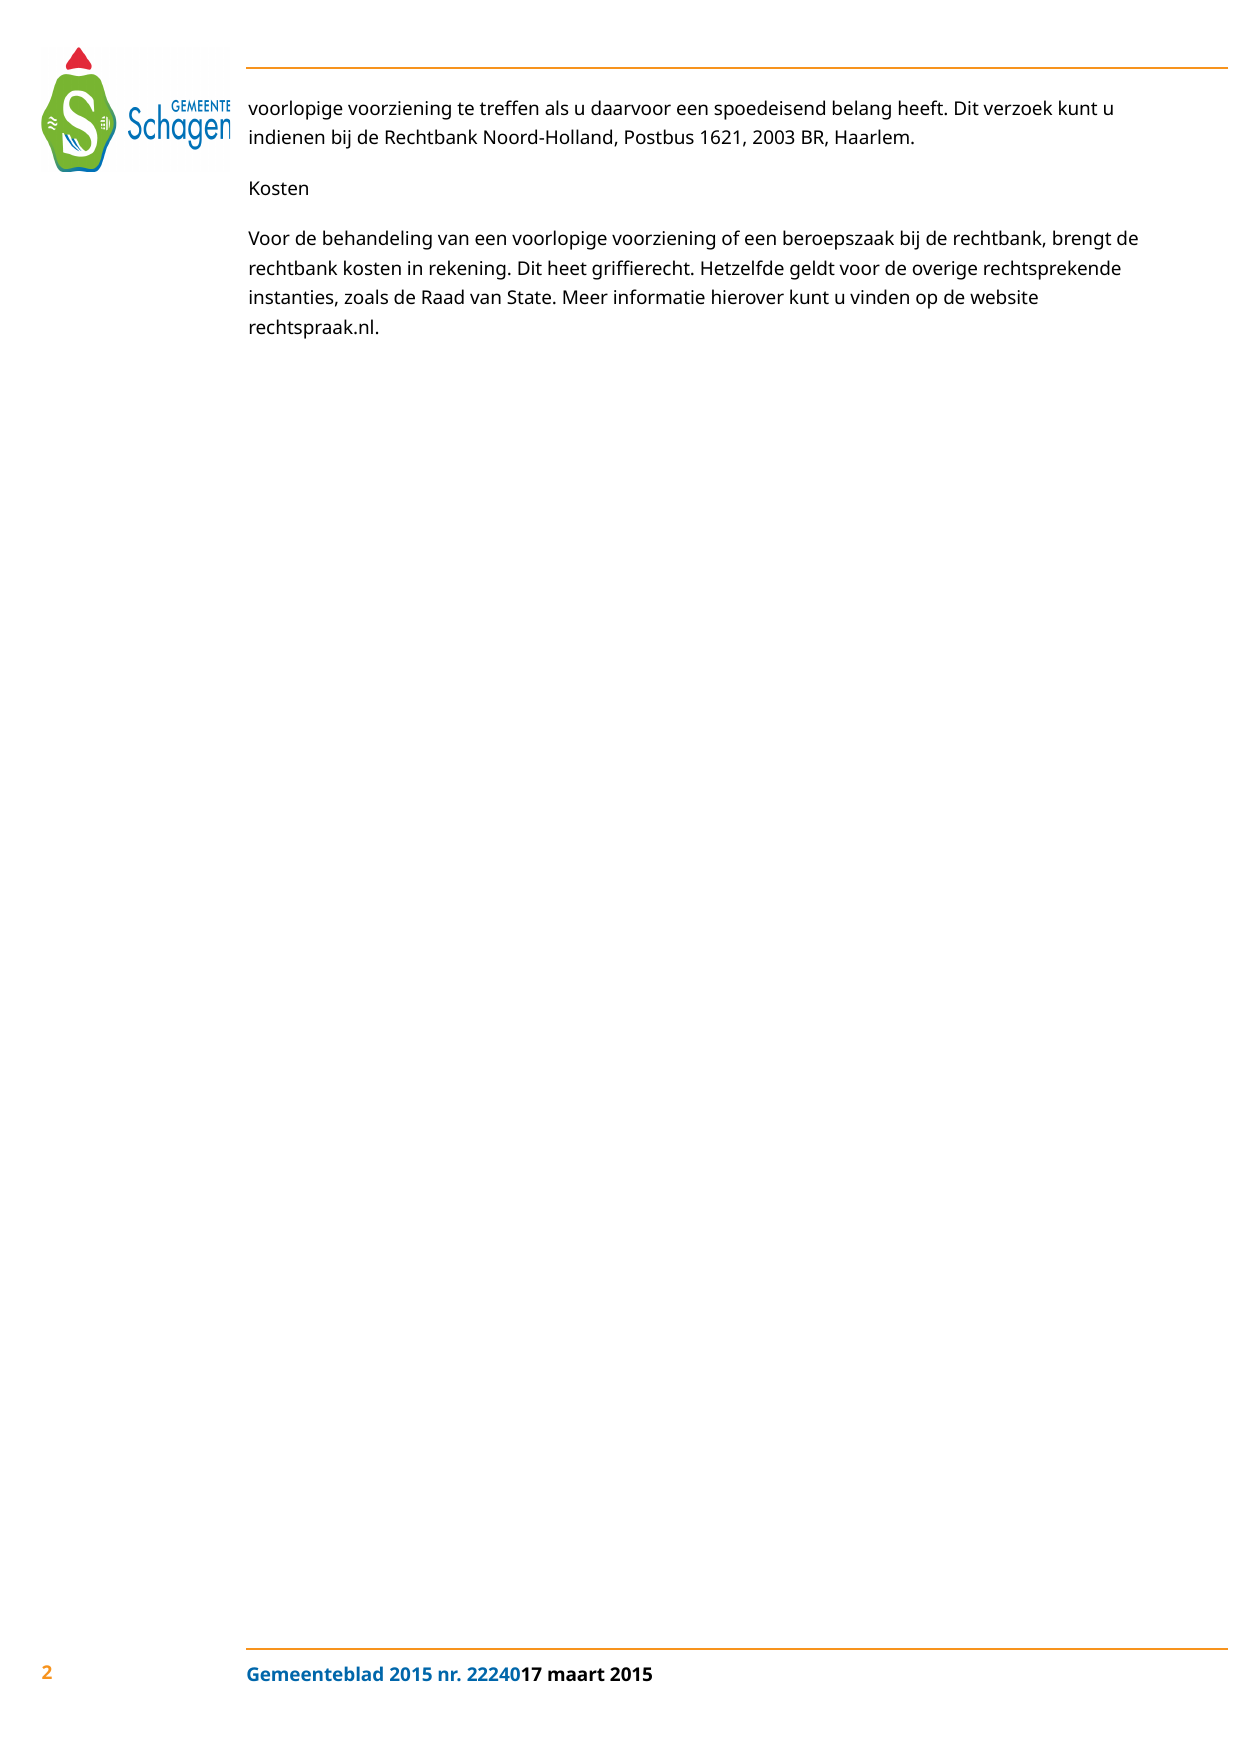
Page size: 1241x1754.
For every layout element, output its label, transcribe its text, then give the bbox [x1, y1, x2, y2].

text voorlopige voorziening te treffen als u daarvoor een spoedeisend belang heeft. Dit verzoek kunt u indienen bij de Rechtbank Noord-Holland, Postbus 1621, 2003 BR, Haarlem. [248, 95, 1152, 150]
text Voor de behandeling van een voorlopige voorziening of een beroepszaak bij de rechtbank, brengt de rechtbank kosten in rekening. Dit heet griffierecht. Hetzelfde geldt voor de overige rechtsprekende instanties, zoals de Raad van State. Meer informatie hierover kunt u vinden op de website rechtspraak.nl. [248, 225, 1152, 340]
text Kosten [248, 175, 1152, 201]
picture [41, 47, 231, 172]
